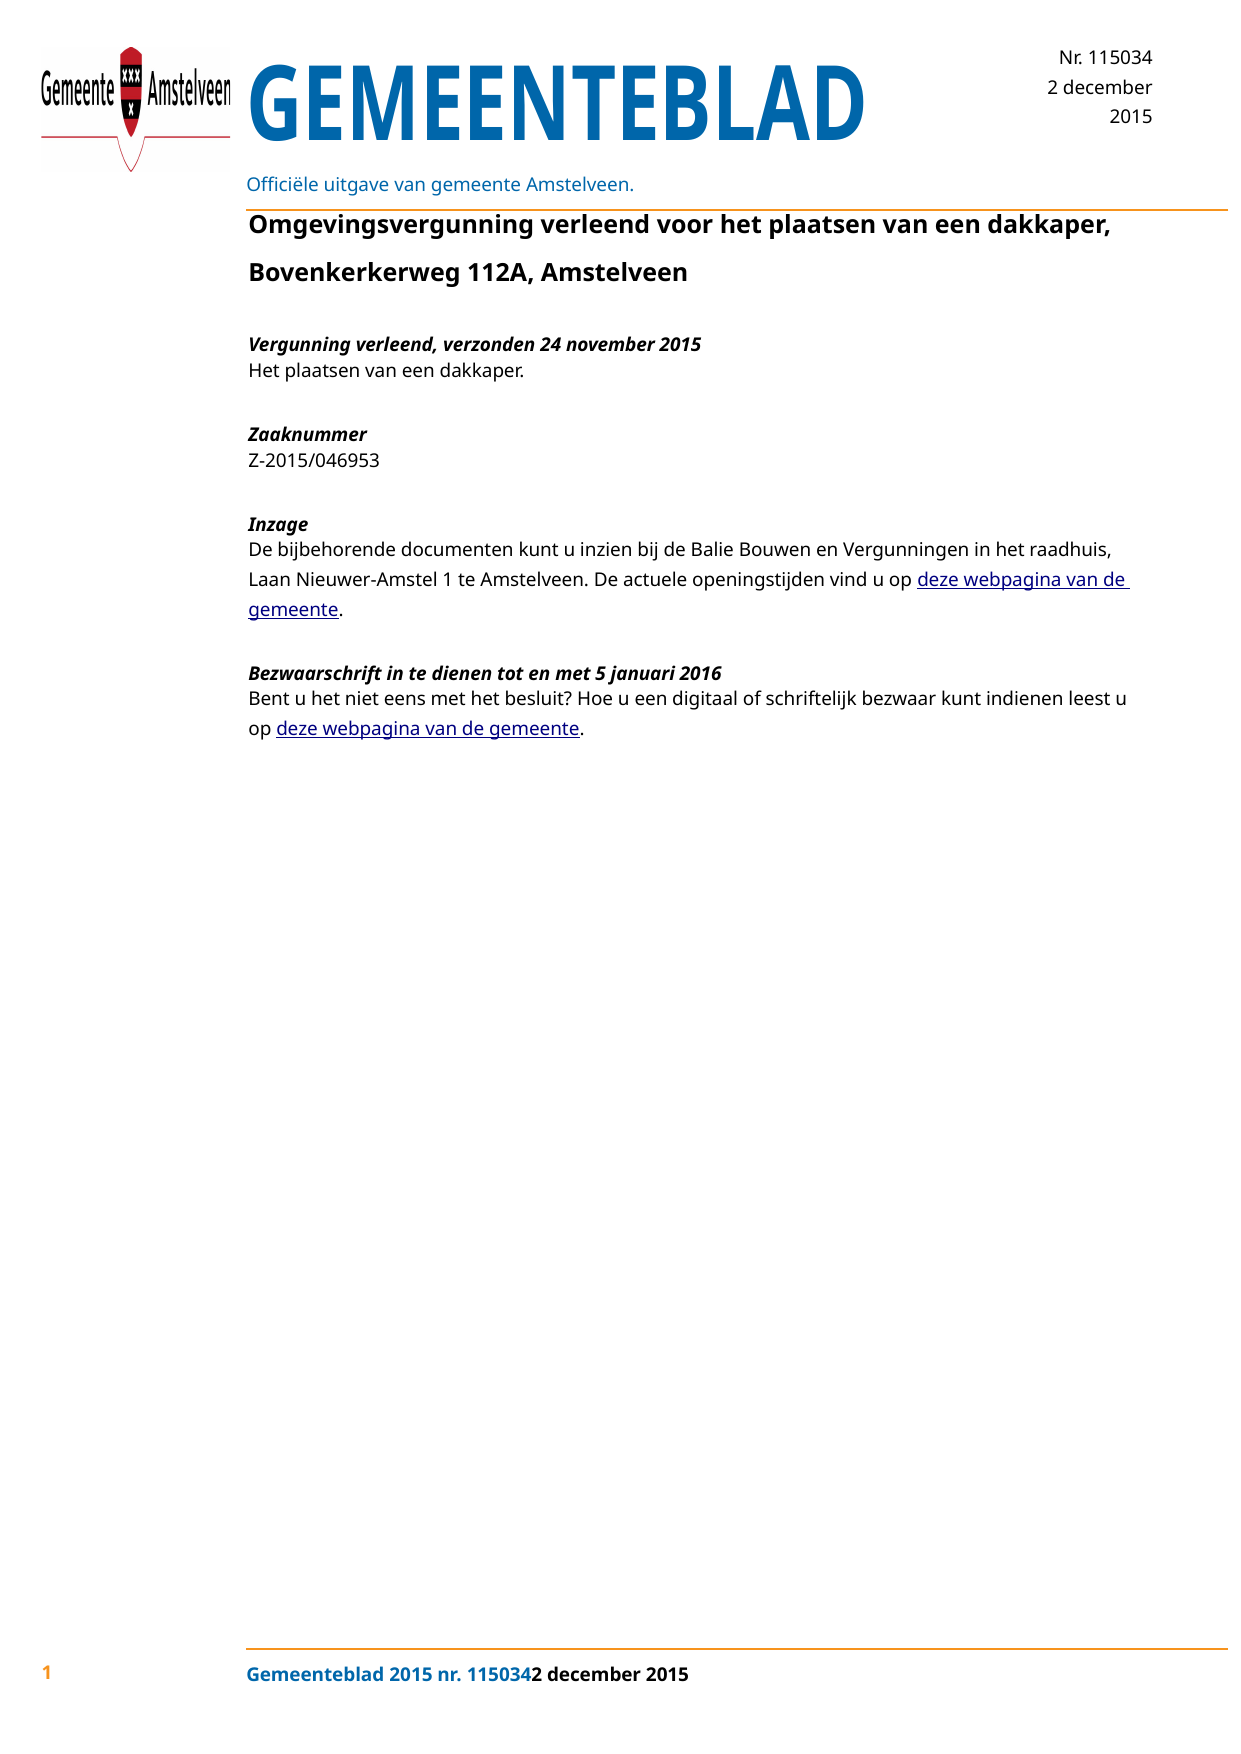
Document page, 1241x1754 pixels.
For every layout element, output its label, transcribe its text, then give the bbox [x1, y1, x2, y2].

text Zaaknummer [248, 421, 1152, 447]
text Het plaatsen van een dakkaper. [248, 357, 1152, 383]
text Z-2015/046953 [248, 447, 1152, 473]
text Omgevingsvergunning verleend voor het plaatsen van een dakkaper, Bovenkerkerweg 112A, Amstelveen [248, 211, 1152, 288]
text Inzage [248, 511, 1152, 537]
text Bezwaarschrift in te dienen tot en met 5 januari 2016 [248, 660, 1152, 685]
text De bijbehorende documenten kunt u inzien bij de Balie Bouwen en Vergunningen in het raadhuis, Laan Nieuwer-Amstel 1 te Amstelveen. De actuele openingstijden vind u op deze webpagina van de gemeente. [248, 537, 1152, 621]
text Bent u het niet eens met het besluit? Hoe u een digitaal of schriftelijk bezwaar kunt indienen leest u op deze webpagina van de gemeente. [248, 685, 1152, 741]
text Vergunning verleend, verzonden 24 november 2015 [248, 331, 1152, 357]
picture [41, 47, 231, 172]
